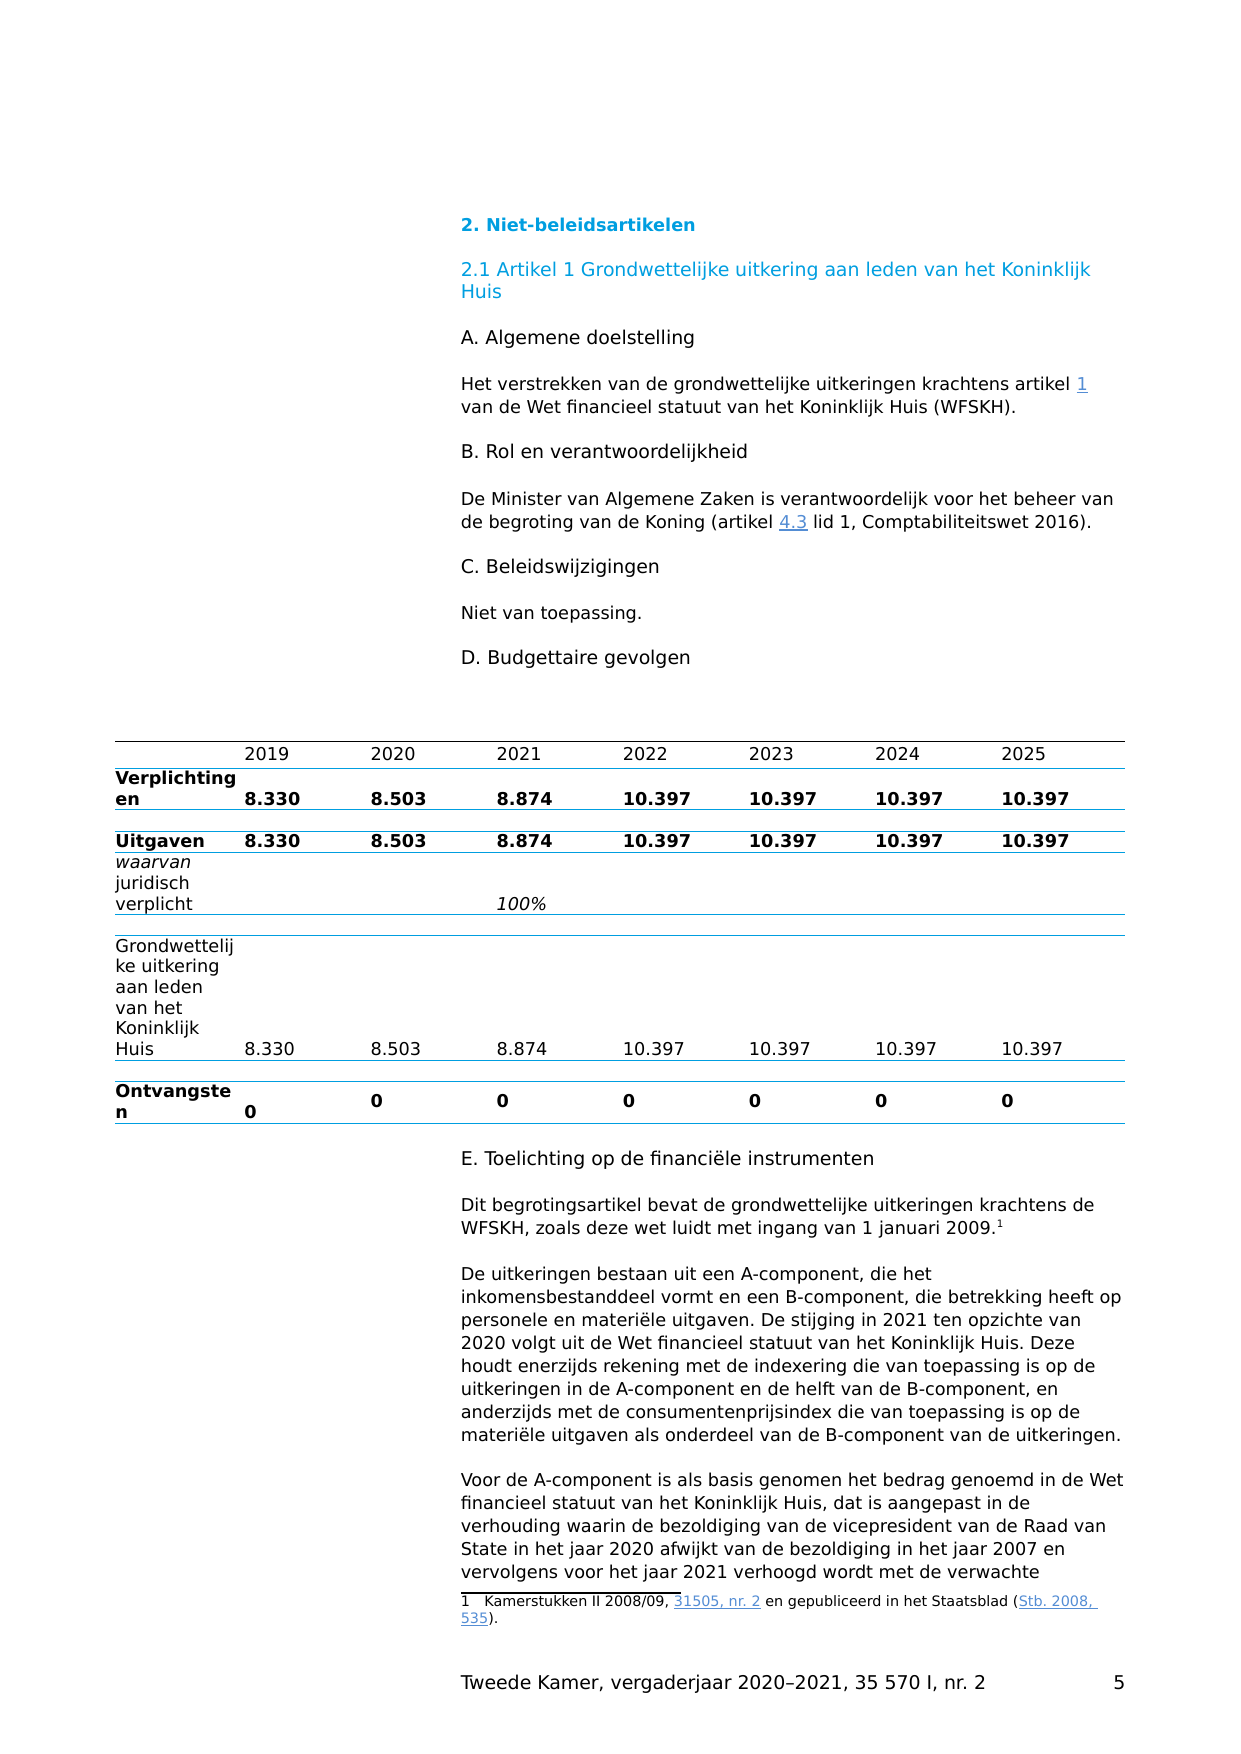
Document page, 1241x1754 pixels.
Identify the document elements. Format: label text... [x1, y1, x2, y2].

table_cell 10.397 [746, 936, 872, 1059]
table_cell [998, 810, 1125, 831]
table_cell [998, 853, 1125, 914]
table_cell [494, 915, 620, 935]
table_cell 8.874 [494, 936, 620, 1059]
text __Kamerstukken II 2008/09, 31505, nr. 2 en gepubliceerd in het Staatsblad (Stb. 2008, 535). [461, 1593, 1125, 1627]
table_cell Grondwettelijke uitkering aan leden van het Koninklijk Huis [115, 936, 241, 1059]
table_cell 2024 [872, 742, 998, 768]
table_cell [368, 810, 493, 831]
text Het verstrekken van de grondwettelijke uitkeringen krachtens artikel 1 van de Wet financieel statuut van het Koninklijk Huis (WFSKH). [461, 372, 1125, 418]
table_cell [494, 1061, 620, 1081]
text Dit begrotingsartikel bevat de grondwettelijke uitkeringen krachtens de WFSKH, zoals deze wet luidt met ingang van 1 januari 2009. [461, 1193, 1125, 1239]
table_cell 0 [494, 1082, 620, 1122]
title B. Rol en verantwoordelijkheid [461, 441, 1125, 463]
table_cell [241, 853, 367, 914]
table_cell [998, 915, 1125, 935]
title C. Beleidswijzigingen [461, 556, 1125, 578]
table_cell 0 [872, 1082, 998, 1122]
table_cell 2025 [998, 742, 1125, 768]
table_cell [115, 810, 241, 831]
table_cell 8.503 [368, 832, 493, 852]
text Niet van toepassing. [461, 601, 1125, 624]
table_cell 10.397 [872, 832, 998, 852]
table_cell 2019 [241, 742, 367, 768]
table_cell 10.397 [746, 832, 872, 852]
title E. Toelichting op de financiële instrumenten [461, 1148, 1125, 1170]
table_cell [872, 853, 998, 914]
table_cell 2021 [494, 742, 620, 768]
table_cell [872, 915, 998, 935]
table_cell [620, 853, 746, 914]
table_cell 10.397 [620, 936, 746, 1059]
table_cell 10.397 [872, 936, 998, 1059]
text De uitkeringen bestaan uit een A-component, die het inkomensbestanddeel vormt en een B-component, die betrekking heeft op personele en materiële uitgaven. De stijging in 2021 ten opzichte van 2020 volgt uit de Wet financieel statuut van het Koninklijk Huis. Deze houdt enerzijds rekening met de indexering die van toepassing is op de uitkeringen in de A-component en de helft van de B-component, en anderzijds met de consumentenprijsindex die van toepassing is op de materiële uitgaven als onderdeel van de B-component van de uitkeringen. [461, 1262, 1125, 1446]
table_cell [620, 1061, 746, 1081]
table_cell 2020 [368, 742, 493, 768]
text De Minister van Algemene Zaken is verantwoordelijk voor het beheer van de begroting van de Koning (artikel 4.3 lid 1, Comptabiliteitswet 2016). [461, 487, 1125, 533]
table_cell Ontvangsten [115, 1082, 241, 1122]
table_cell 10.397 [746, 769, 872, 809]
table_cell [368, 1061, 493, 1081]
table_cell [494, 810, 620, 831]
table_cell 10.397 [998, 832, 1125, 852]
table_cell 8.330 [241, 832, 367, 852]
table_cell 10.397 [998, 936, 1125, 1059]
table_cell 0 [998, 1082, 1125, 1122]
table_cell [368, 853, 493, 914]
table_cell 10.397 [998, 769, 1125, 809]
table_cell [620, 915, 746, 935]
table_cell 10.397 [620, 769, 746, 809]
table_cell 0 [241, 1082, 367, 1122]
table_cell [115, 742, 241, 768]
table_cell 8.874 [494, 769, 620, 809]
table_cell [872, 810, 998, 831]
table_cell 8.503 [368, 769, 493, 809]
table_cell 8.874 [494, 832, 620, 852]
table_cell 2023 [746, 742, 872, 768]
table_cell 10.397 [872, 769, 998, 809]
table_cell 2022 [620, 742, 746, 768]
table_cell 10.397 [620, 832, 746, 852]
title D. Budgettaire gevolgen [461, 647, 1125, 669]
table_cell [115, 1061, 241, 1081]
title 2.1 Artikel 1 Grondwettelijke uitkering aan leden van het Koninklijk Huis [461, 259, 1125, 303]
table_cell waarvan juridisch verplicht [115, 853, 241, 914]
table_cell [620, 810, 746, 831]
table_cell [872, 1061, 998, 1081]
title A. Algemene doelstelling [461, 327, 1125, 349]
table_cell [115, 915, 241, 935]
table_cell 8.503 [368, 936, 493, 1059]
table_cell Uitgaven [115, 832, 241, 852]
table_cell [746, 1061, 872, 1081]
text Voor de A-component is als basis genomen het bedrag genoemd in de Wet financieel statuut van het Koninklijk Huis, dat is aangepast in de verhouding waarin de bezoldiging van de vicepresident van de Raad van State in het jaar 2020 afwijkt van de bezoldiging in het jaar 2007 en vervolgens voor het jaar 2021 verhoogd wordt met de verwachte [461, 1468, 1125, 1583]
table_cell 0 [746, 1082, 872, 1122]
table_cell Verplichtingen [115, 769, 241, 809]
table_header Tabel 1 Tabel Budgettaire gevolgen art. 1 Grondwettelijke uitkering aan leden van het Koninklijk Huis (bedragen x € 1.000) [115, 693, 1125, 741]
table_cell [998, 1061, 1125, 1081]
table_cell 0 [620, 1082, 746, 1122]
table_cell 8.330 [241, 936, 367, 1059]
table_cell 0 [368, 1082, 493, 1122]
table_cell [241, 915, 367, 935]
table_cell [241, 1061, 367, 1081]
title 2. Niet-beleidsartikelen [461, 213, 1125, 236]
table_cell [746, 810, 872, 831]
table_cell [746, 853, 872, 914]
table_cell [241, 810, 367, 831]
table_cell 8.330 [241, 769, 367, 809]
table_cell [746, 915, 872, 935]
table_cell [368, 915, 493, 935]
table_cell 100% [494, 853, 620, 914]
